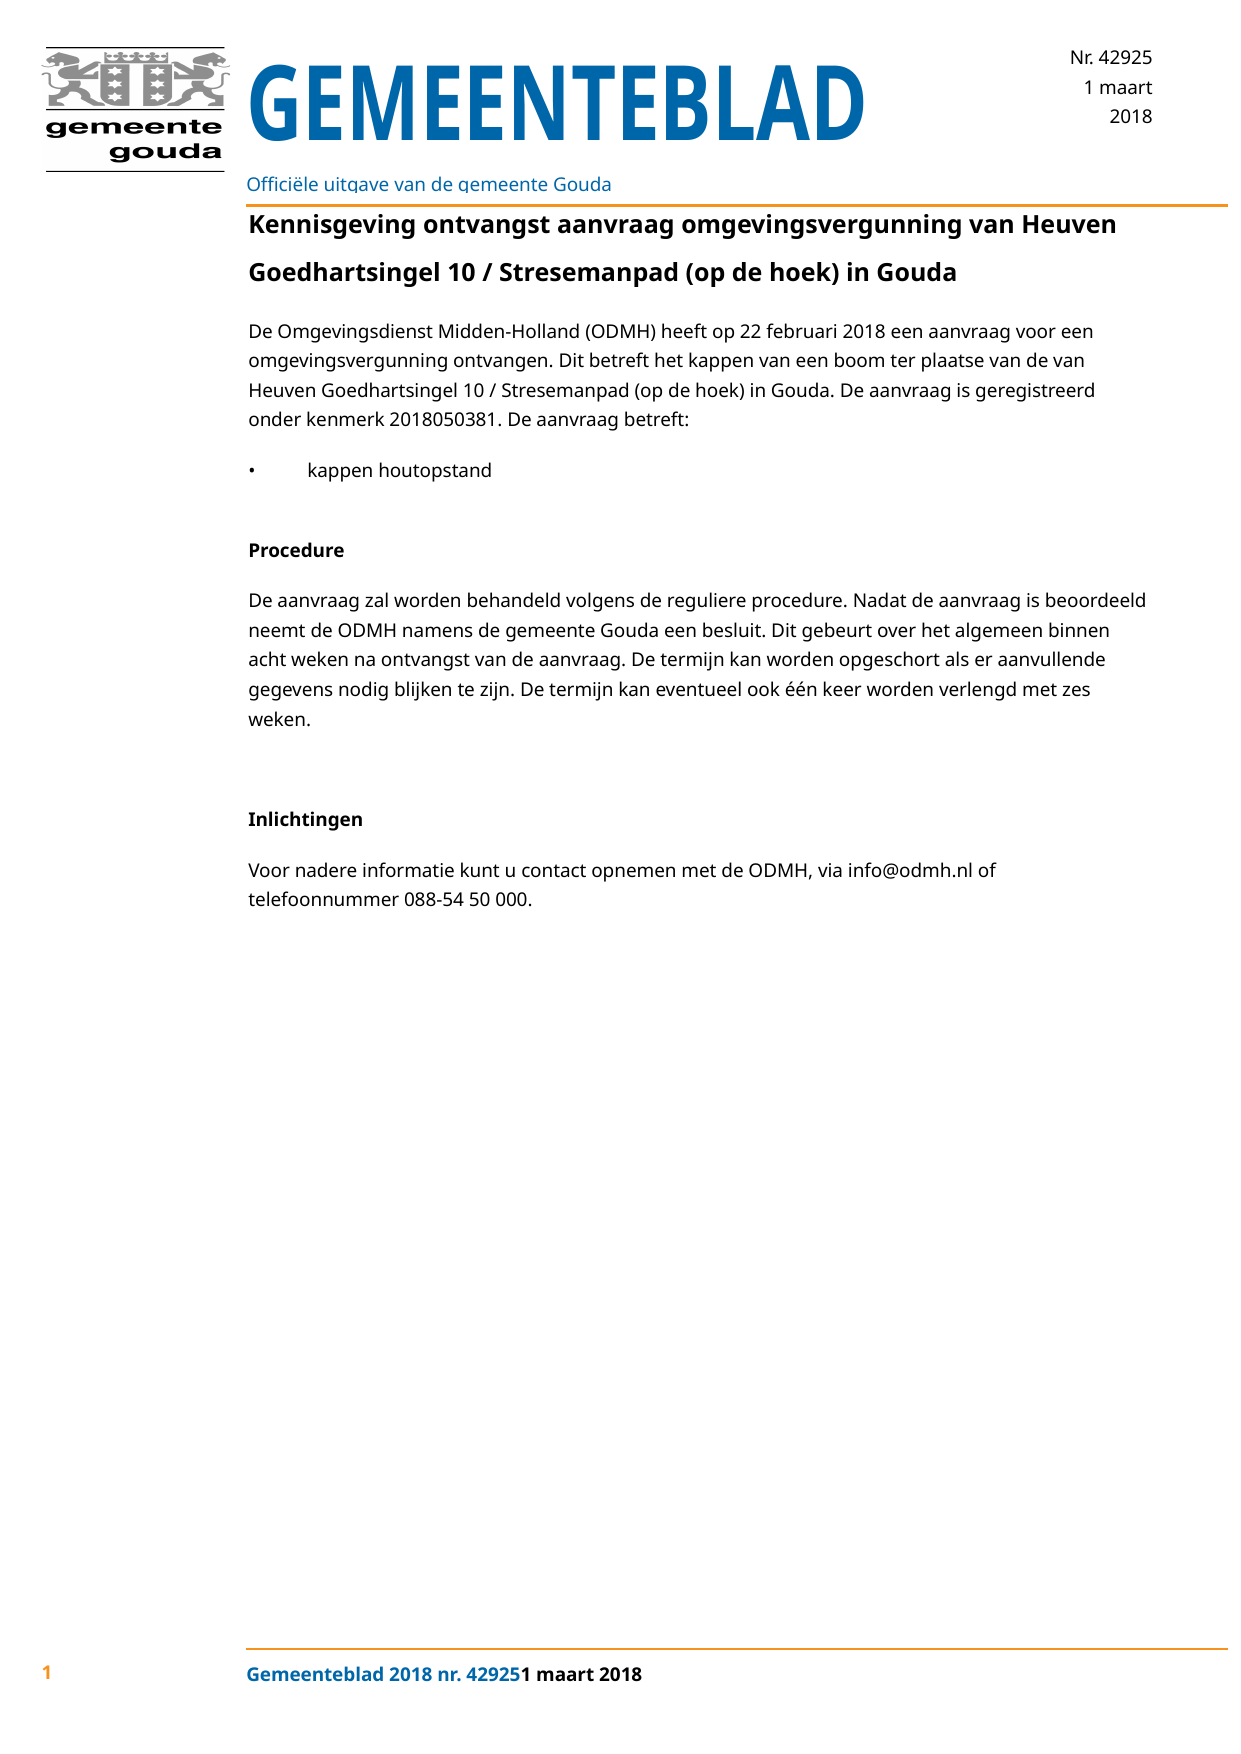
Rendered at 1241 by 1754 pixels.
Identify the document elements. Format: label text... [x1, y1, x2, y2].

text Kennisgeving ontvangst aanvraag omgevingsvergunning van Heuven Goedhartsingel 10 / Stresemanpad (op de hoek) in Gouda [248, 207, 1152, 288]
picture [41, 47, 231, 172]
text Inlichtingen [248, 807, 1152, 832]
text De Omgevingsdienst Midden-Holland (ODMH) heeft op 22 februari 2018 een aanvraag voor een omgevingsvergunning ontvangen. Dit betreft het kappen van een boom ter plaatse van de van Heuven Goedhartsingel 10 / Stresemanpad (op de hoek) in Gouda. De aanvraag is geregistreerd onder kenmerk 2018050381. De aanvraag betreft: [248, 318, 1152, 432]
text Voor nadere informatie kunt u contact opnemen met de ODMH, via info@odmh.nl of telefoonnummer 088-54 50 000. [248, 857, 1152, 912]
text Procedure [248, 537, 1152, 563]
text De aanvraag zal worden behandeld volgens de reguliere procedure. Nadat de aanvraag is beoordeeld neemt de ODMH namens de gemeente Gouda een besluit. Dit gebeurt over het algemeen binnen acht weken na ontvangst van de aanvraag. De termijn kan worden opgeschort als er aanvullende gegevens nodig blijken te zijn. De termijn kan eventueel ook één keer worden verlengd met zes weken. [248, 587, 1152, 732]
list kappen houtopstand [248, 457, 1152, 483]
